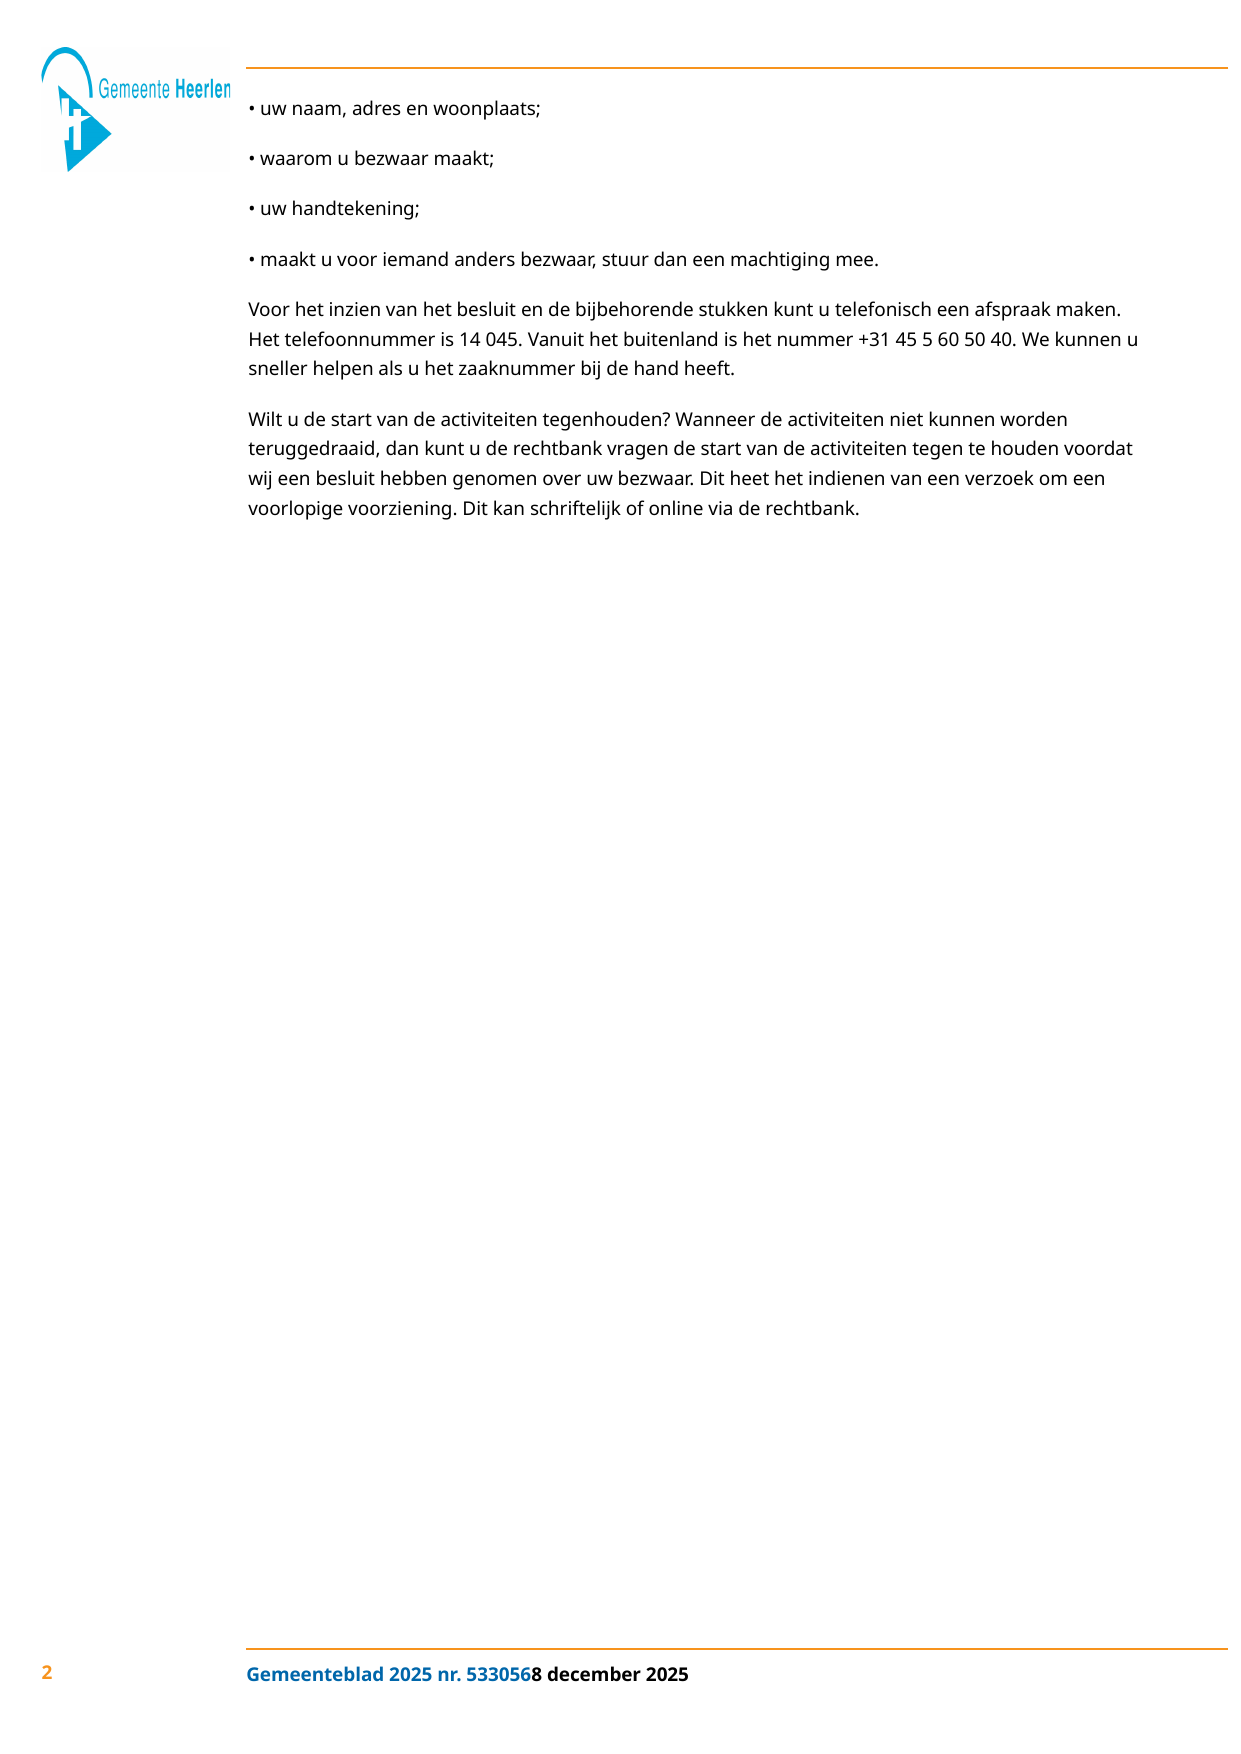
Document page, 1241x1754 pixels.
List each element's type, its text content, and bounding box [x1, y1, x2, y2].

text Voor het inzien van het besluit en de bijbehorende stukken kunt u telefonisch een afspraak maken. Het telefoonnummer is 14 045. Vanuit het buitenland is het nummer +31 45 5 60 50 40. We kunnen u sneller helpen als u het zaaknummer bij de hand heeft. [248, 296, 1152, 381]
text Wilt u de start van de activiteiten tegenhouden? Wanneer de activiteiten niet kunnen worden teruggedraaid, dan kunt u de rechtbank vragen de start van de activiteiten tegen te houden voordat wij een besluit hebben genomen over uw bezwaar. Dit heet het indienen van een verzoek om een voorlopige voorziening. Dit kan schriftelijk of online via de rechtbank. [248, 406, 1152, 521]
picture [41, 47, 231, 172]
text • waarom u bezwaar maakt; [248, 145, 1152, 171]
text • uw naam, adres en woonplaats; [248, 95, 1152, 121]
picture [41, 47, 59, 70]
text • uw handtekening; [248, 196, 1152, 221]
text • maakt u voor iemand anders bezwaar, stuur dan een machtiging mee. [248, 246, 1152, 272]
